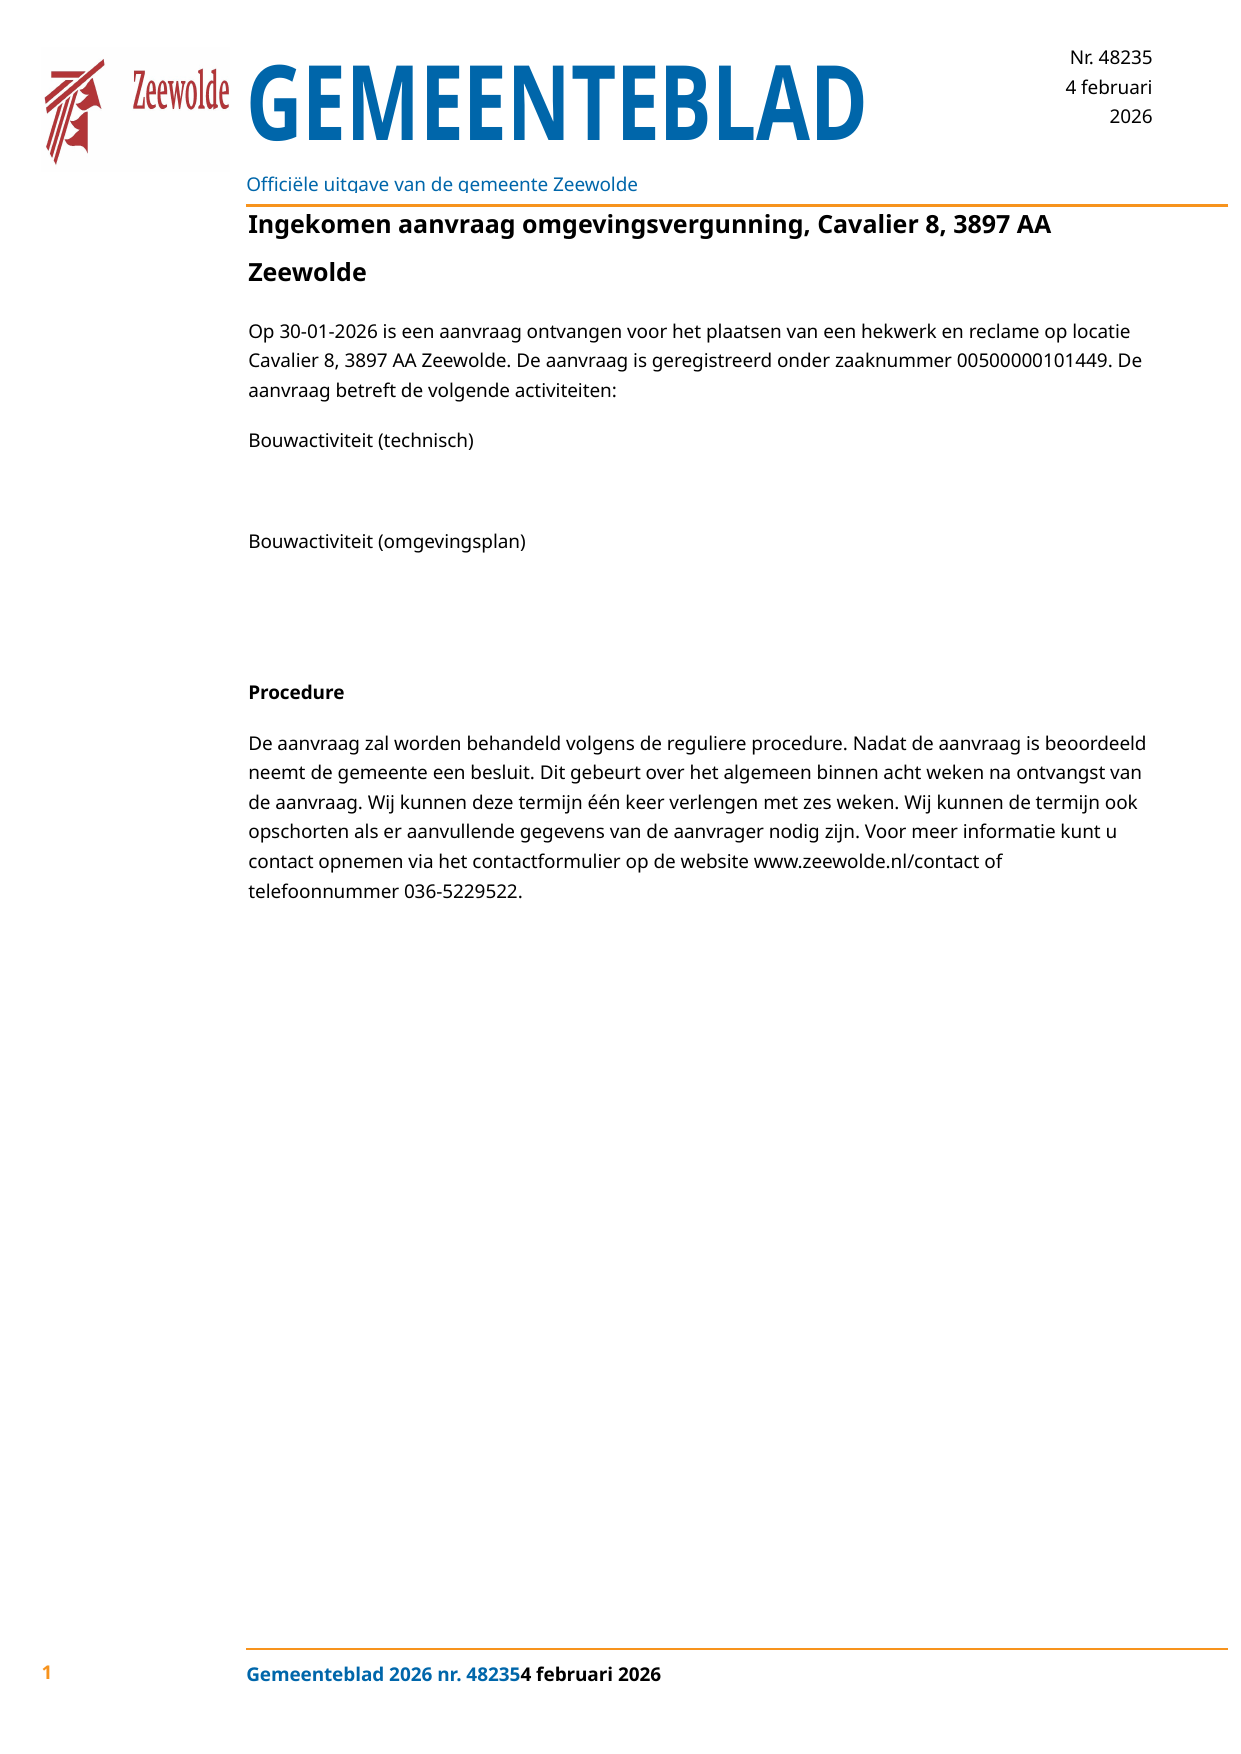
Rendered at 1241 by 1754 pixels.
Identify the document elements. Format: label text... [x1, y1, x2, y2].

text Ingekomen aanvraag omgevingsvergunning, Cavalier 8, 3897 AA Zeewolde [248, 207, 1152, 288]
picture [41, 47, 231, 172]
text Bouwactiviteit (technisch) [248, 427, 1152, 453]
text Op 30-01-2026 is een aanvraag ontvangen voor het plaatsen van een hekwerk en reclame op locatie Cavalier 8, 3897 AA Zeewolde. De aanvraag is geregistreerd onder zaaknummer 00500000101449. De aanvraag betreft de volgende activiteiten: [248, 318, 1152, 403]
text Bouwactiviteit (omgevingsplan) [248, 528, 1152, 554]
text Procedure [248, 679, 1152, 705]
text De aanvraag zal worden behandeld volgens de reguliere procedure. Nadat de aanvraag is beoordeeld neemt de gemeente een besluit. Dit gebeurt over het algemeen binnen acht weken na ontvangst van de aanvraag. Wij kunnen deze termijn één keer verlengen met zes weken. Wij kunnen de termijn ook opschorten als er aanvullende gegevens van de aanvrager nodig zijn. Voor meer informatie kunt u contact opnemen via het contactformulier op de website www.zeewolde.nl/contact of telefoonnummer 036-5229522. [248, 730, 1152, 904]
